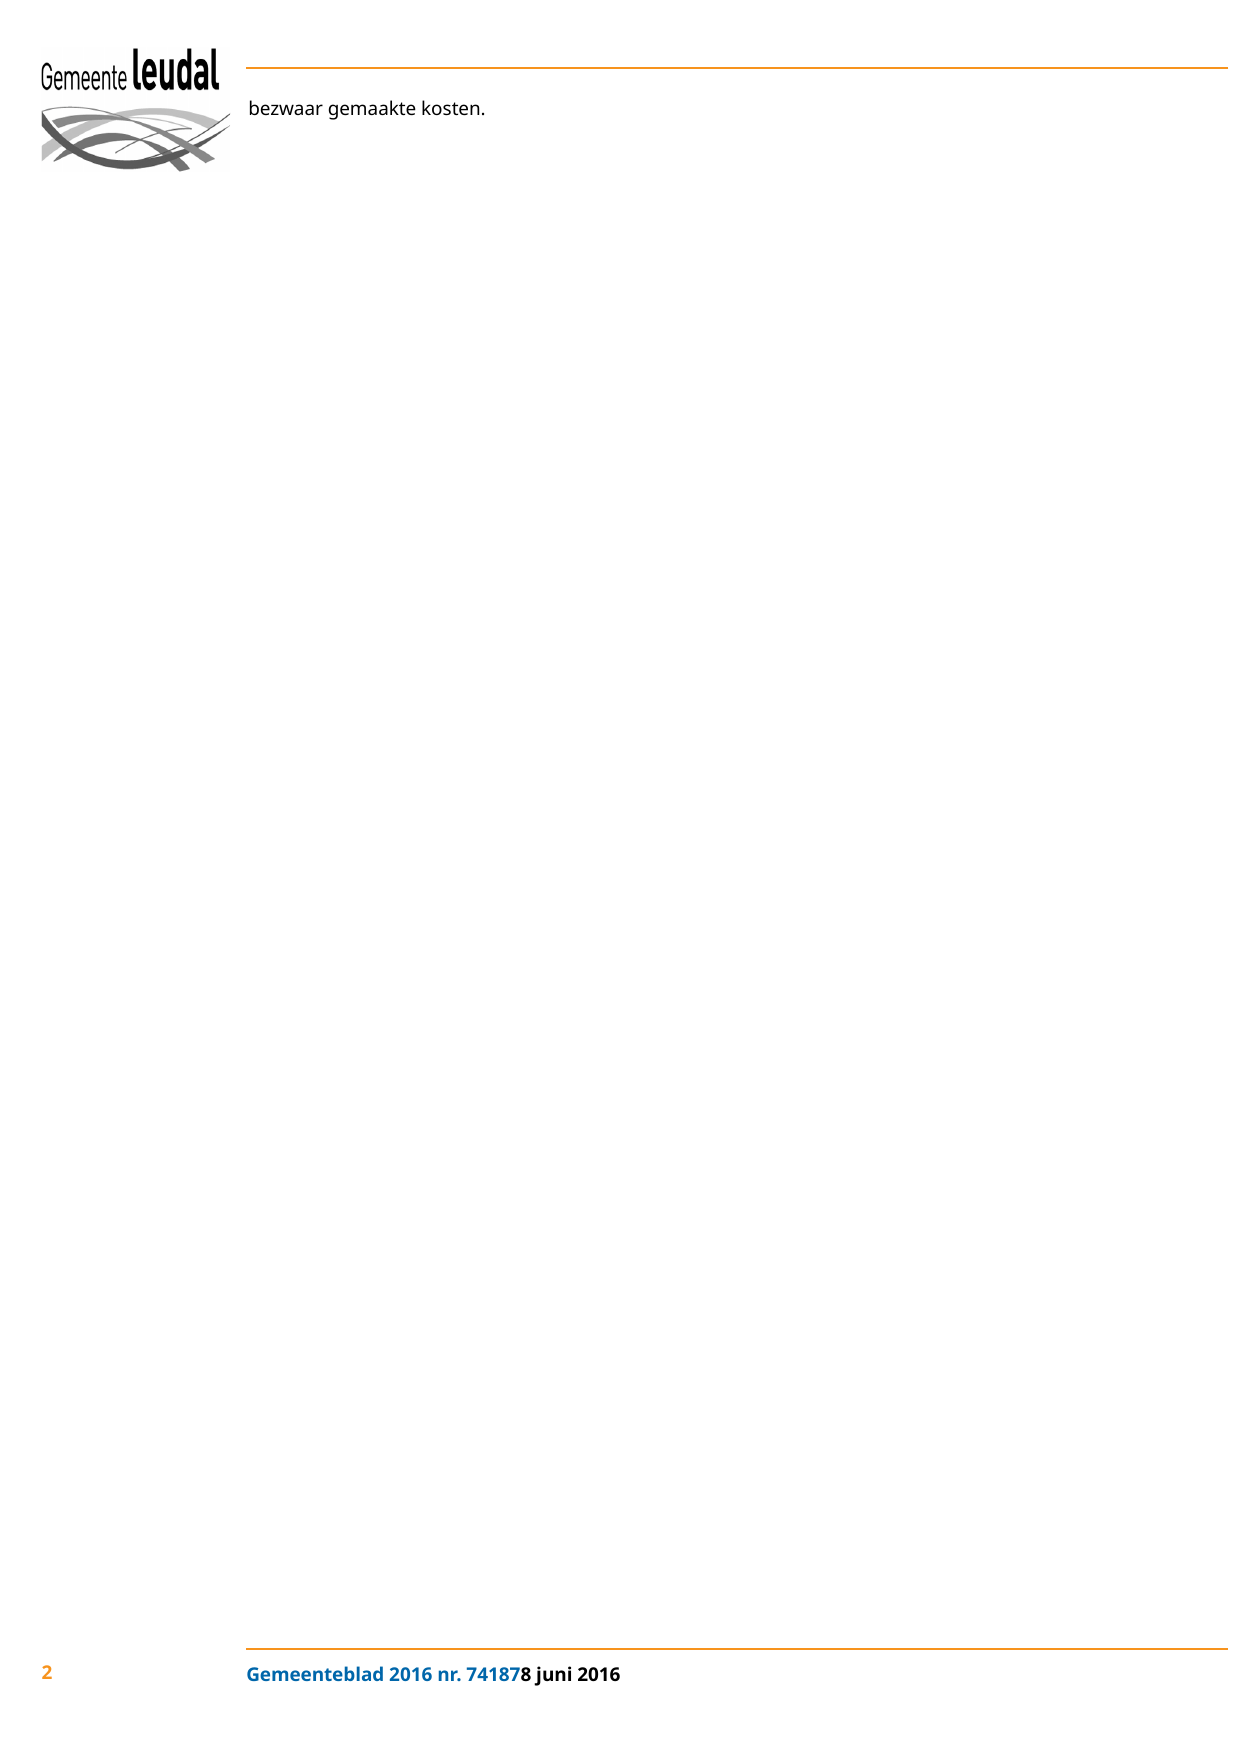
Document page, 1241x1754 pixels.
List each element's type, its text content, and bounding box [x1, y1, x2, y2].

text bezwaar gemaakte kosten. [248, 95, 1152, 121]
picture [41, 47, 231, 172]
